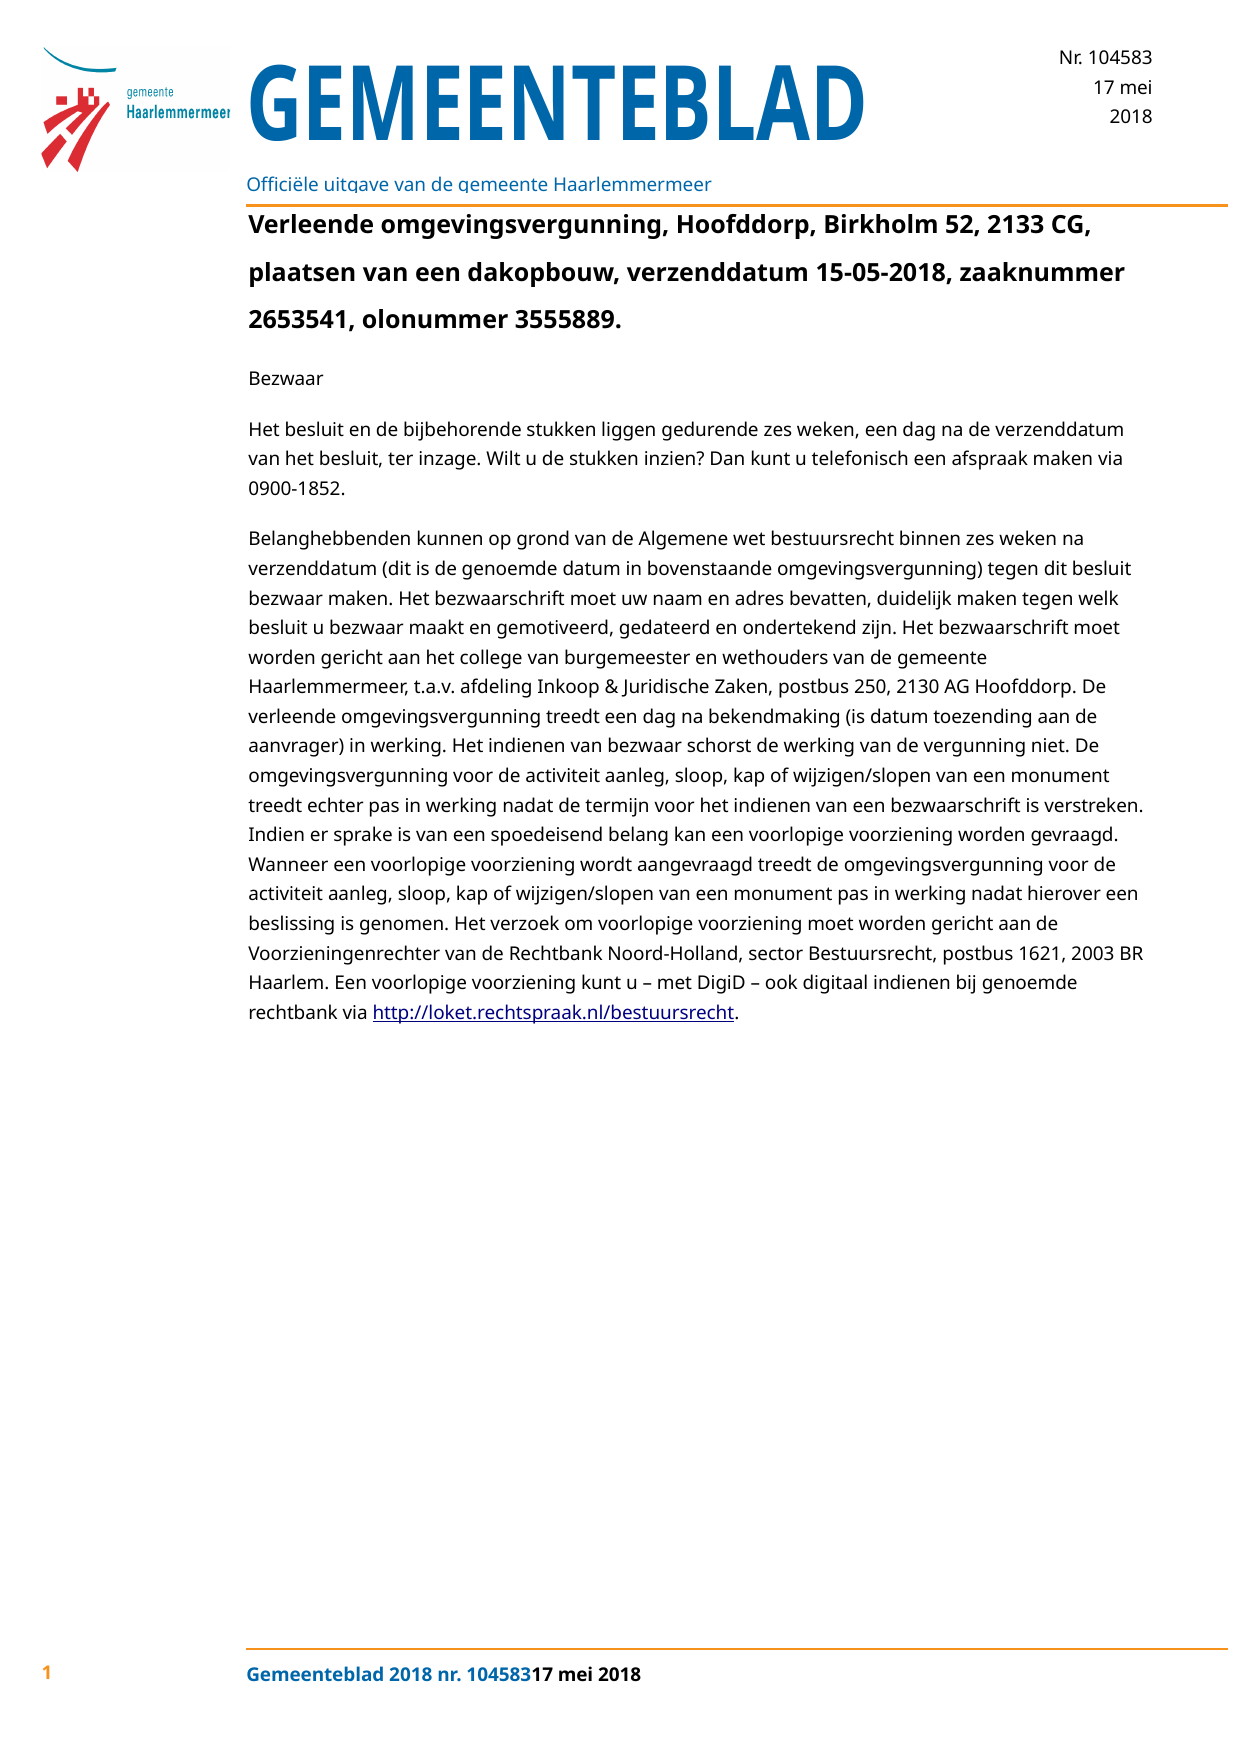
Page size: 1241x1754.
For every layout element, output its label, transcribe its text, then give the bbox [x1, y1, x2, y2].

text Belanghebbenden kunnen op grond van de Algemene wet bestuursrecht binnen zes weken na verzenddatum (dit is de genoemde datum in bovenstaande omgevingsvergunning) tegen dit besluit bezwaar maken. Het bezwaarschrift moet uw naam en adres bevatten, duidelijk maken tegen welk besluit u bezwaar maakt en gemotiveerd, gedateerd en ondertekend zijn. Het bezwaarschrift moet worden gericht aan het college van burgemeester en wethouders van de gemeente Haarlemmermeer, t.a.v. afdeling Inkoop & Juridische Zaken, postbus 250, 2130 AG Hoofddorp. De verleende omgevingsvergunning treedt een dag na bekendmaking (is datum toezending aan de aanvrager) in werking. Het indienen van bezwaar schorst de werking van de vergunning niet. De omgevingsvergunning voor de activiteit aanleg, sloop, kap of wijzigen/slopen van een monument treedt echter pas in werking nadat de termijn voor het indienen van een bezwaarschrift is verstreken. Indien er sprake is van een spoedeisend belang kan een voorlopige voorziening worden gevraagd. Wanneer een voorlopige voorziening wordt aangevraagd treedt de omgevingsvergunning voor de activiteit aanleg, sloop, kap of wijzigen/slopen van een monument pas in werking nadat hierover een beslissing is genomen. Het verzoek om voorlopige voorziening moet worden gericht aan de Voorzieningenrechter van de Rechtbank Noord-Holland, sector Bestuursrecht, postbus 1621, 2003 BR Haarlem. Een voorlopige voorziening kunt u – met DigiD – ook digitaal indienen bij genoemde rechtbank via http://loket.rechtspraak.nl/bestuursrecht. [248, 526, 1152, 1024]
text Het besluit en de bijbehorende stukken liggen gedurende zes weken, een dag na de verzenddatum van het besluit, ter inzage. Wilt u de stukken inzien? Dan kunt u telefonisch een afspraak maken via 0900-1852. [248, 416, 1152, 501]
picture [41, 47, 231, 172]
text Verleende omgevingsvergunning, Hoofddorp, Birkholm 52, 2133 CG, plaatsen van een dakopbouw, verzenddatum 15-05-2018, zaaknummer 2653541, olonummer 3555889. [248, 207, 1152, 336]
text Bezwaar [248, 366, 1152, 391]
